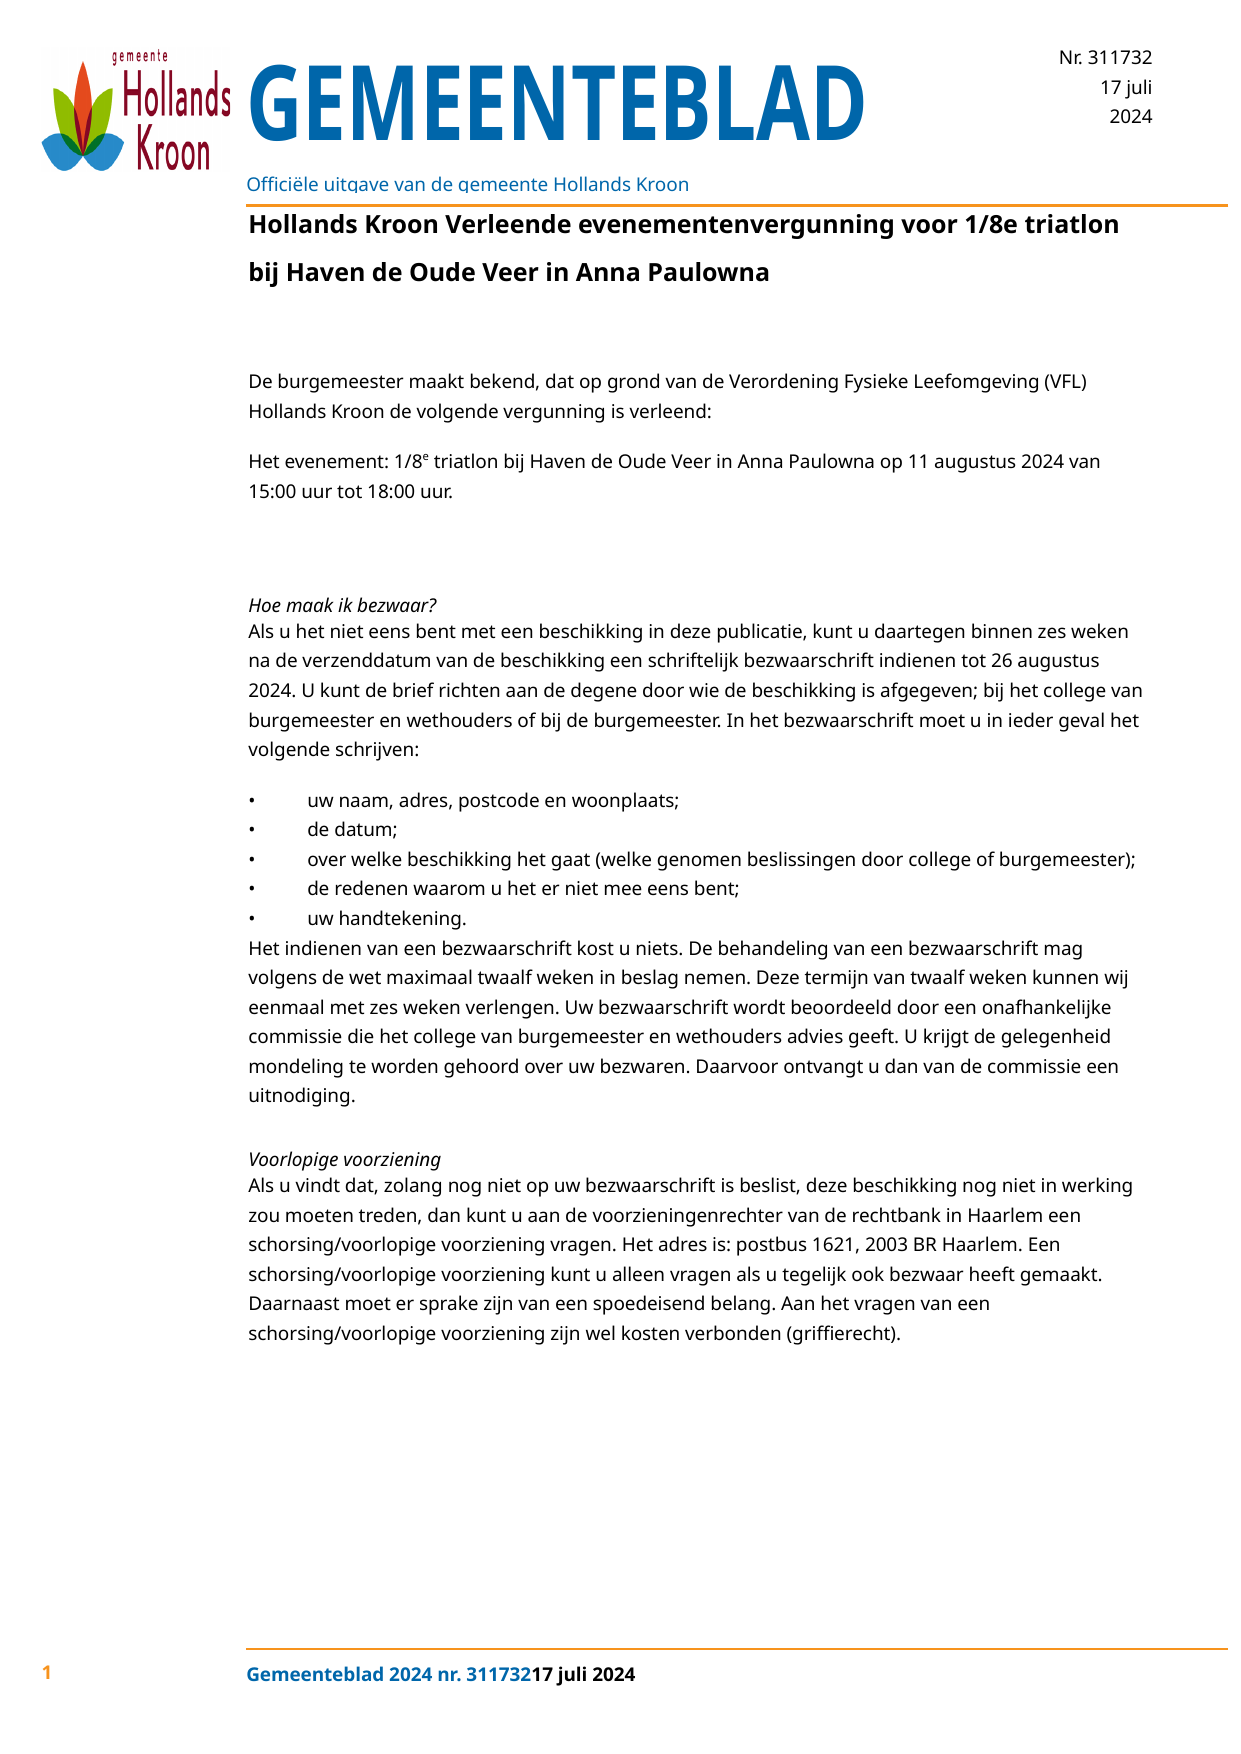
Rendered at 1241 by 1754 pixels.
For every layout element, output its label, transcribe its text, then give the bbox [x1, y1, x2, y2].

text Het indienen van een bezwaarschrift kost u niets. De behandeling van een bezwaarschrift mag volgens de wet maximaal twaalf weken in beslag nemen. Deze termijn van twaalf weken kunnen wij eenmaal met zes weken verlengen. Uw bezwaarschrift wordt beoordeeld door een onafhankelijke commissie die het college van burgemeester en wethouders advies geeft. U krijgt de gelegenheid mondeling te worden gehoord over uw bezwaren. Daarvoor ontvangt u dan van de commissie een uitnodiging. [248, 935, 1152, 1108]
list over welke beschikking het gaat (welke genomen beslissingen door college of burgemeester); [248, 846, 1152, 872]
list de datum; [248, 816, 1152, 842]
picture [41, 47, 231, 172]
text Als u het niet eens bent met een beschikking in deze publicatie, kunt u daartegen binnen zes weken na de verzenddatum van de beschikking een schriftelijk bezwaarschrift indienen tot 26 augustus 2024. U kunt de brief richten aan de degene door wie de beschikking is afgegeven; bij het college van burgemeester en wethouders of bij de burgemeester. In het bezwaarschrift moet u in ieder geval het volgende schrijven: [248, 618, 1152, 762]
text Als u vindt dat, zolang nog niet op uw bezwaarschrift is beslist, deze beschikking nog niet in werking zou moeten treden, dan kunt u aan de voorzieningenrechter van de rechtbank in Haarlem een schorsing/voorlopige voorziening vragen. Het adres is: postbus 1621, 2003 BR Haarlem. Een schorsing/voorlopige voorziening kunt u alleen vragen als u tegelijk ook bezwaar heeft gemaakt. Daarnaast moet er sprake zijn van een spoedeisend belang. Aan het vragen van een schorsing/voorlopige voorziening zijn wel kosten verbonden (griffierecht). [248, 1172, 1152, 1346]
list de redenen waarom u het er niet mee eens bent; [248, 876, 1152, 901]
text Hoe maak ik bezwaar? [248, 592, 1152, 618]
text De burgemeester maakt bekend, dat op grond van de Verordening Fysieke Leefomgeving (VFL) Hollands Kroon de volgende vergunning is verleend: [248, 368, 1152, 424]
text Voorlopige voorziening [248, 1147, 1152, 1172]
list uw handtekening. [248, 905, 1152, 931]
text Het evenement: 1/8e triatlon bij Haven de Oude Veer in Anna Paulowna op 11 augustus 2024 van 15:00 uur tot 18:00 uur. [248, 448, 1152, 504]
list uw naam, adres, postcode en woonplaats; [248, 787, 1152, 812]
text Hollands Kroon Verleende evenementenvergunning voor 1/8e triatlon bij Haven de Oude Veer in Anna Paulowna [248, 207, 1152, 288]
